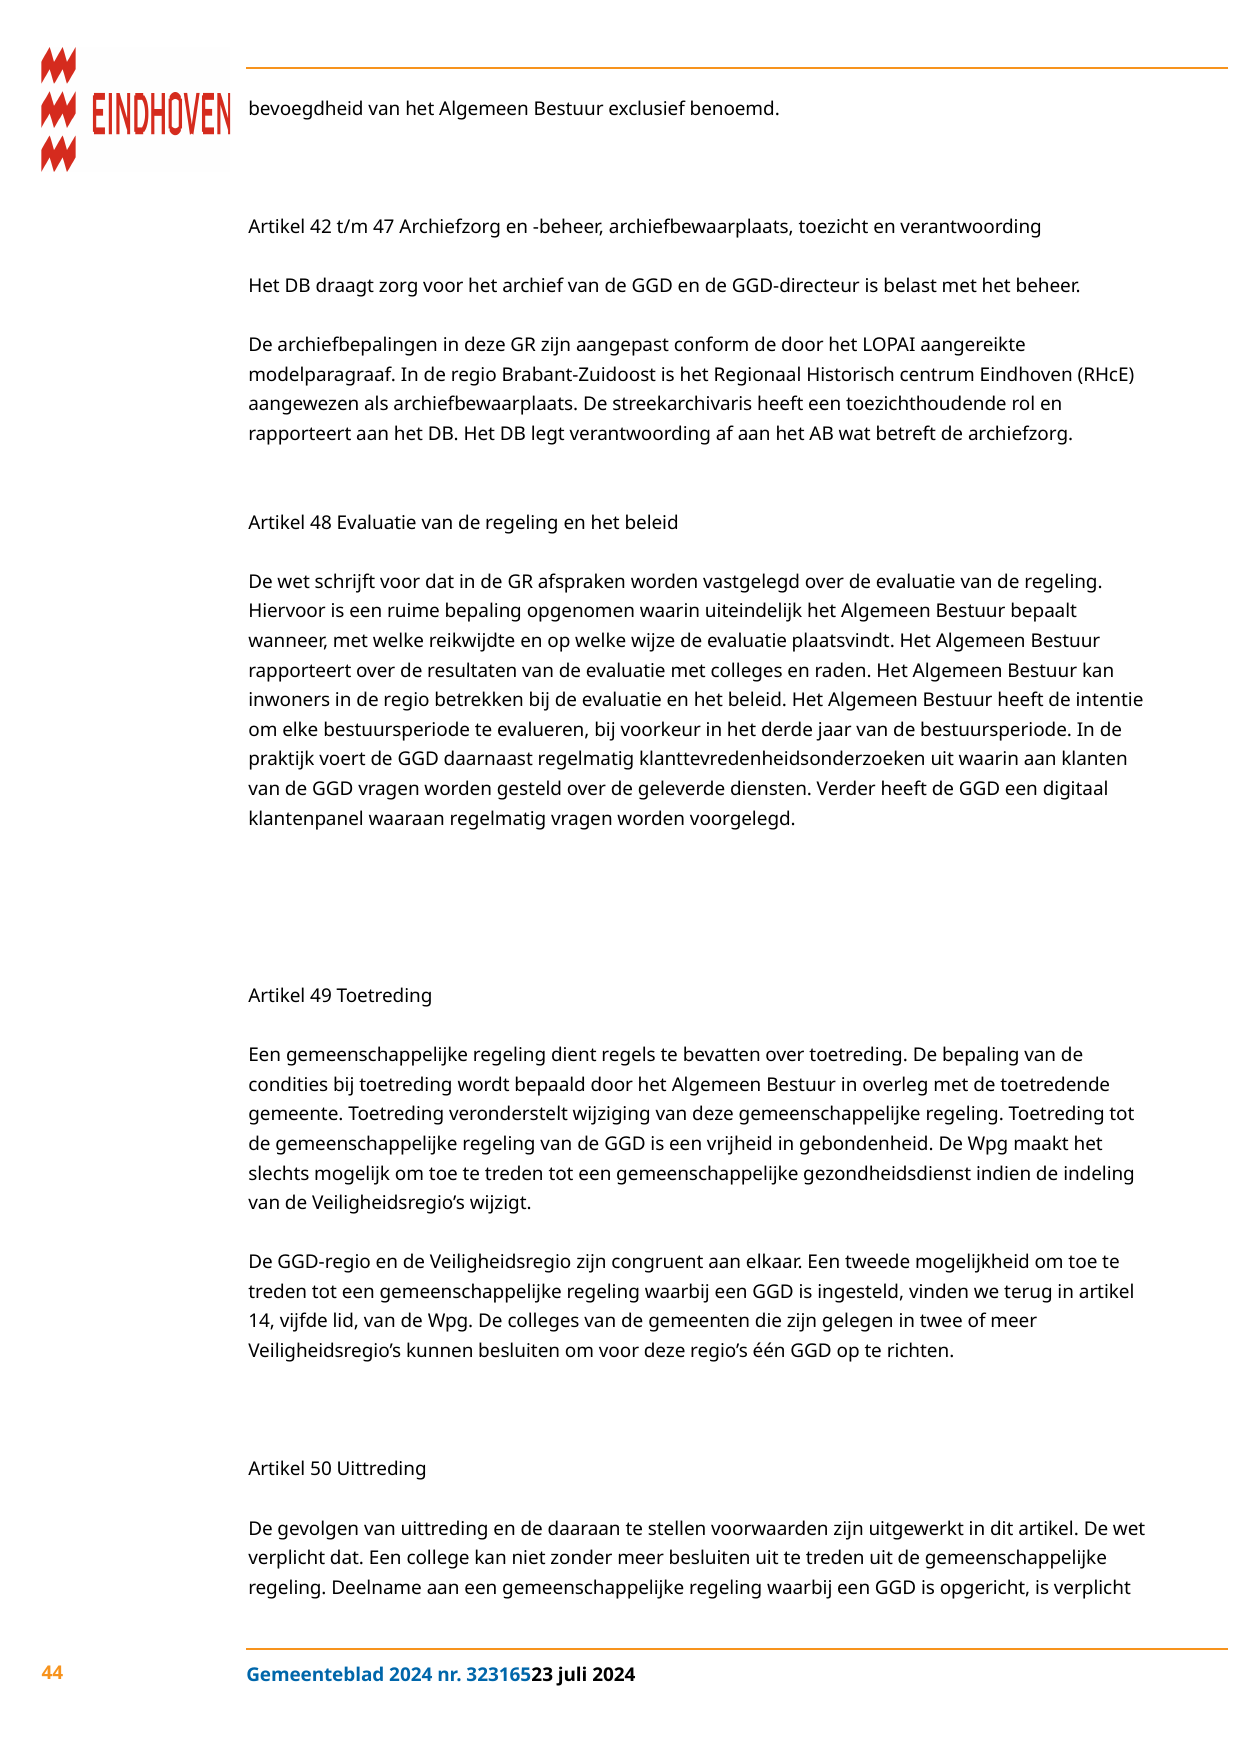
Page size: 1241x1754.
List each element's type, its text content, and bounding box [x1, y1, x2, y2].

text Een gemeenschappelijke regeling dient regels te bevatten over toetreding. De bepaling van de condities bij toetreding wordt bepaald door het Algemeen Bestuur in overleg met de toetredende gemeente. Toetreding veronderstelt wijziging van deze gemeenschappelijke regeling. Toetreding tot de gemeenschappelijke regeling van de GGD is een vrijheid in gebondenheid. De Wpg maakt het slechts mogelijk om toe te treden tot een gemeenschappelijke gezondheidsdienst indien de indeling van de Veiligheidsregio’s wijzigt. [248, 1041, 1152, 1215]
text De GGD-regio en de Veiligheidsregio zijn congruent aan elkaar. Een tweede mogelijkheid om toe te treden tot een gemeenschappelijke regeling waarbij een GGD is ingesteld, vinden we terug in artikel 14, vijfde lid, van de Wpg. De colleges van de gemeenten die zijn gelegen in twee of meer Veiligheidsregio’s kunnen besluiten om voor deze regio’s één GGD op te richten. [248, 1248, 1152, 1363]
text Artikel 50 Uittreding [248, 1456, 1152, 1481]
text De wet schrijft voor dat in de GR afspraken worden vastgelegd over de evaluatie van de regeling. Hiervoor is een ruime bepaling opgenomen waarin uiteindelijk het Algemeen Bestuur bepaalt wanneer, met welke reikwijdte en op welke wijze de evaluatie plaatsvindt. Het Algemeen Bestuur rapporteert over de resultaten van de evaluatie met colleges en raden. Het Algemeen Bestuur kan inwoners in de regio betrekken bij de evaluatie en het beleid. Het Algemeen Bestuur heeft de intentie om elke bestuursperiode te evalueren, bij voorkeur in het derde jaar van de bestuursperiode. In de praktijk voert de GGD daarnaast regelmatig klanttevredenheidsonderzoeken uit waarin aan klanten van de GGD vragen worden gesteld over de geleverde diensten. Verder heeft de GGD een digitaal klantenpanel waaraan regelmatig vragen worden voorgelegd. [248, 568, 1152, 831]
text Het DB draagt zorg voor het archief van de GGD en de GGD-directeur is belast met het beheer. [248, 272, 1152, 298]
text Artikel 48 Evaluatie van de regeling en het beleid [248, 509, 1152, 535]
picture [41, 47, 231, 172]
text De archiefbepalingen in deze GR zijn aangepast conform de door het LOPAI aangereikte modelparagraaf. In de regio Brabant-Zuidoost is het Regionaal Historisch centrum Eindhoven (RHcE) aangewezen als archiefbewaarplaats. De streekarchivaris heeft een toezichthoudende rol en rapporteert aan het DB. Het DB legt verantwoording af aan het AB wat betreft de archiefzorg. [248, 331, 1152, 446]
text bevoegdheid van het Algemeen Bestuur exclusief benoemd. [248, 95, 1152, 121]
text Artikel 42 t/m 47 Archiefzorg en -beheer, archiefbewaarplaats, toezicht en verantwoording [248, 213, 1152, 239]
text Artikel 49 Toetreding [248, 982, 1152, 1008]
text De gevolgen van uittreding en de daaraan te stellen voorwaarden zijn uitgewerkt in dit artikel. De wet verplicht dat. Een college kan niet zonder meer besluiten uit te treden uit de gemeenschappelijke regeling. Deelname aan een gemeenschappelijke regeling waarbij een GGD is opgericht, is verplicht [248, 1515, 1152, 1600]
